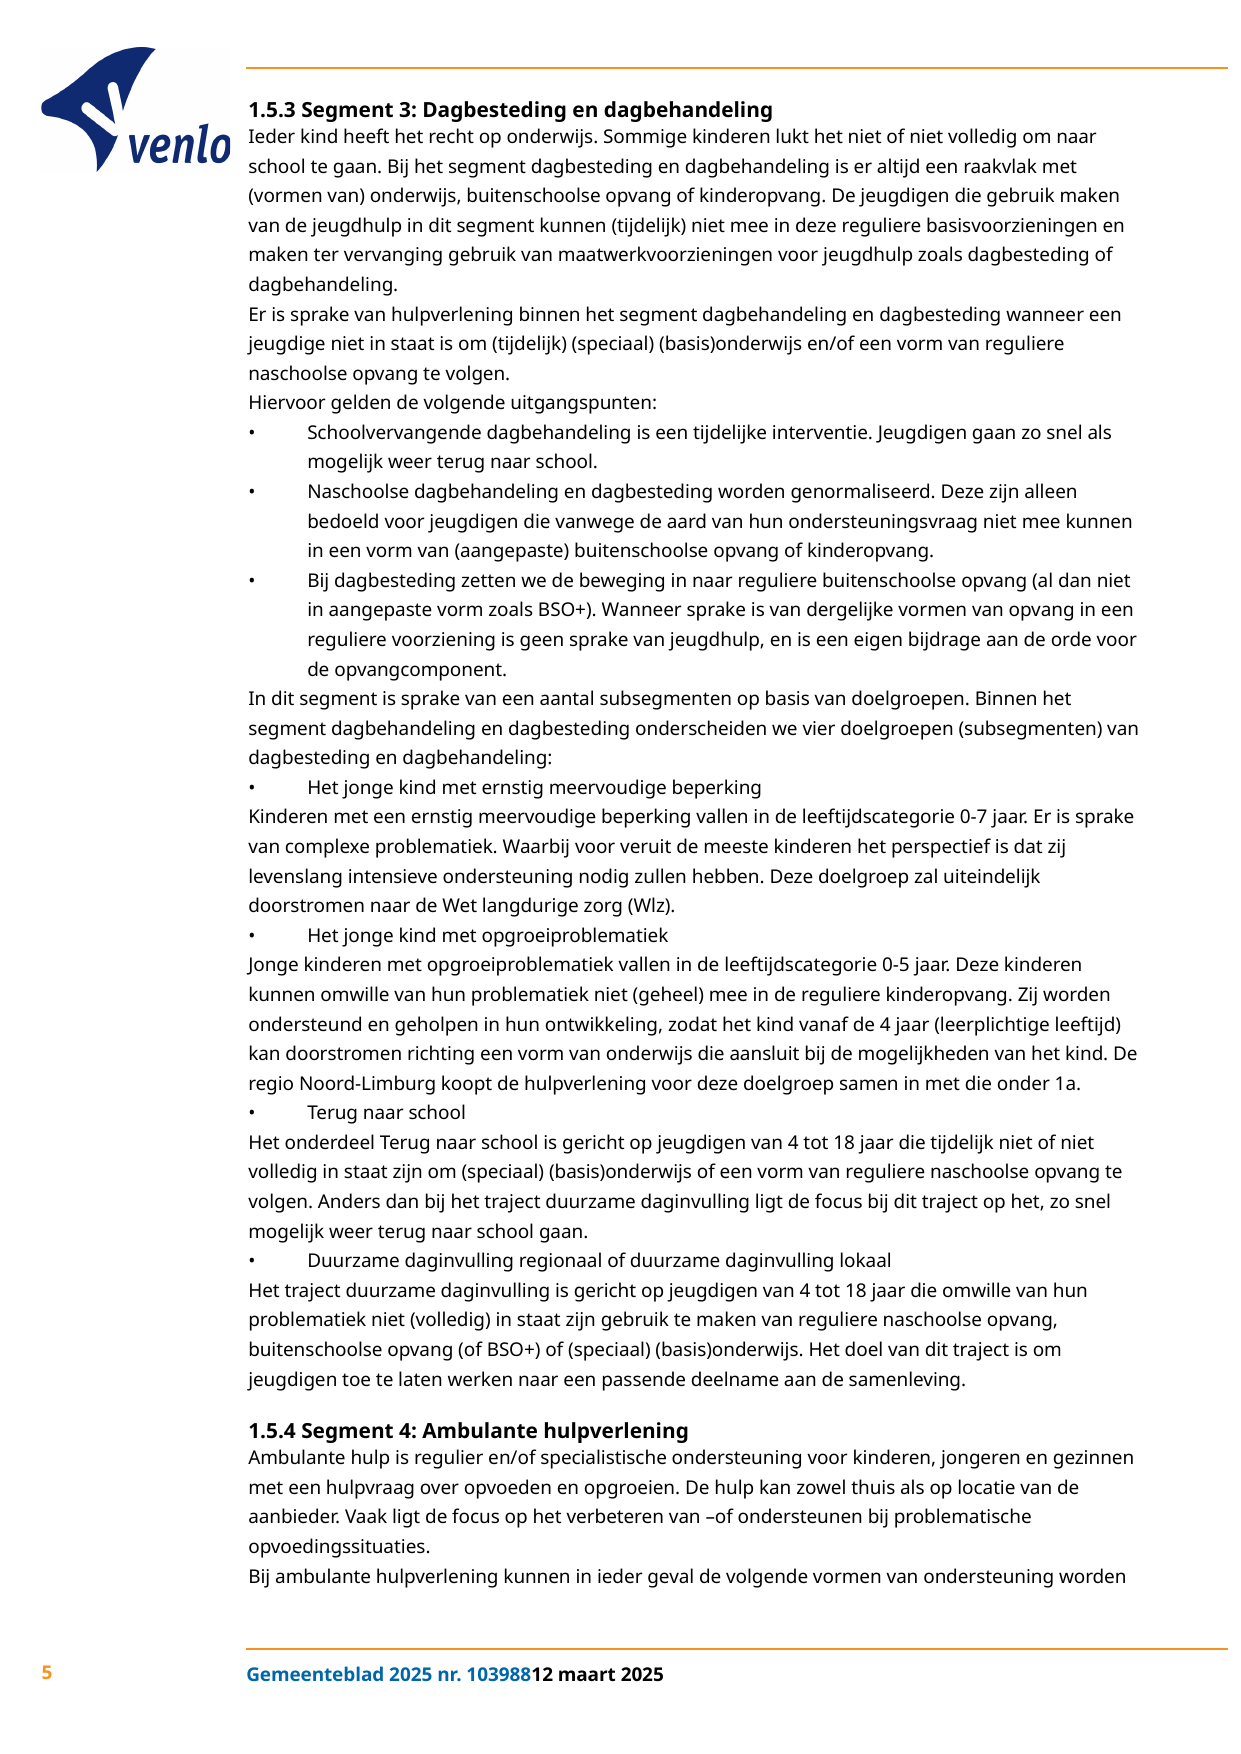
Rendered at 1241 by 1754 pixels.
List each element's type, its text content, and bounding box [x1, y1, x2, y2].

text Ambulante hulp is regulier en/of specialistische ondersteuning voor kinderen, jongeren en gezinnen met een hulpvraag over opvoeden en opgroeien. De hulp kan zowel thuis als op locatie van de aanbieder. Vaak ligt de focus op het verbeteren van –of ondersteunen bij problematische opvoedingssituaties. [248, 1444, 1152, 1559]
picture [41, 47, 231, 172]
text Ieder kind heeft het recht op onderwijs. Sommige kinderen lukt het niet of niet volledig om naar school te gaan. Bij het segment dagbesteding en dagbehandeling is er altijd een raakvlak met (vormen van) onderwijs, buitenschoolse opvang of kinderopvang. De jeugdigen die gebruik maken van de jeugdhulp in dit segment kunnen (tijdelijk) niet mee in deze reguliere basisvoorzieningen en maken ter vervanging gebruik van maatwerkvoorzieningen voor jeugdhulp zoals dagbesteding of dagbehandeling. [248, 123, 1152, 297]
list Terug naar school [248, 1099, 1152, 1125]
list Het jonge kind met ernstig meervoudige beperking [248, 774, 1152, 800]
text Er is sprake van hulpverlening binnen het segment dagbehandeling en dagbesteding wanneer een jeugdige niet in staat is om (tijdelijk) (speciaal) (basis)onderwijs en/of een vorm van reguliere naschoolse opvang te volgen. [248, 301, 1152, 386]
list Naschoolse dagbehandeling en dagbesteding worden genormaliseerd. Deze zijn alleen bedoeld voor jeugdigen die vanwege de aard van hun ondersteuningsvraag niet mee kunnen in een vorm van (aangepaste) buitenschoolse opvang of kinderopvang. [248, 478, 1152, 563]
text Bij ambulante hulpverlening kunnen in ieder geval de volgende vormen van ondersteuning worden [248, 1563, 1152, 1589]
list Bij dagbesteding zetten we de beweging in naar reguliere buitenschoolse opvang (al dan niet in aangepaste vorm zoals BSO+). Wanneer sprake is van dergelijke vormen van opvang in een reguliere voorziening is geen sprake van jeugdhulp, en is een eigen bijdrage aan de orde voor de opvangcomponent. [248, 567, 1152, 681]
text Het traject duurzame daginvulling is gericht op jeugdigen van 4 tot 18 jaar die omwille van hun problematiek niet (volledig) in staat zijn gebruik te maken van reguliere naschoolse opvang, buitenschoolse opvang (of BSO+) of (speciaal) (basis)onderwijs. Het doel van dit traject is om jeugdigen toe te laten werken naar een passende deelname aan de samenleving. [248, 1277, 1152, 1391]
list Het jonge kind met opgroeiproblematiek [248, 922, 1152, 948]
list Schoolvervangende dagbehandeling is een tijdelijke interventie. Jeugdigen gaan zo snel als mogelijk weer terug naar school. [248, 419, 1152, 474]
text Jonge kinderen met opgroeiproblematiek vallen in de leeftijdscategorie 0-5 jaar. Deze kinderen kunnen omwille van hun problematiek niet (geheel) mee in de reguliere kinderopvang. Zij worden ondersteund en geholpen in hun ontwikkeling, zodat het kind vanaf de 4 jaar (leerplichtige leeftijd) kan doorstromen richting een vorm van onderwijs die aansluit bij de mogelijkheden van het kind. De regio Noord-Limburg koopt de hulpverlening voor deze doelgroep samen in met die onder 1a. [248, 952, 1152, 1096]
text Kinderen met een ernstig meervoudige beperking vallen in de leeftijdscategorie 0-7 jaar. Er is sprake van complexe problematiek. Waarbij voor veruit de meeste kinderen het perspectief is dat zij levenslang intensieve ondersteuning nodig zullen hebben. Deze doelgroep zal uiteindelijk doorstromen naar de Wet langdurige zorg (Wlz). [248, 804, 1152, 918]
list Duurzame daginvulling regionaal of duurzame daginvulling lokaal [248, 1247, 1152, 1273]
text In dit segment is sprake van een aantal subsegmenten op basis van doelgroepen. Binnen het segment dagbehandeling en dagbesteding onderscheiden we vier doelgroepen (subsegmenten) van dagbesteding en dagbehandeling: [248, 685, 1152, 770]
text Het onderdeel Terug naar school is gericht op jeugdigen van 4 tot 18 jaar die tijdelijk niet of niet volledig in staat zijn om (speciaal) (basis)onderwijs of een vorm van reguliere naschoolse opvang te volgen. Anders dan bij het traject duurzame daginvulling ligt de focus bij dit traject op het, zo snel mogelijk weer terug naar school gaan. [248, 1129, 1152, 1243]
text Hiervoor gelden de volgende uitgangspunten: [248, 389, 1152, 415]
text 1.5.3 Segment 3: Dagbesteding en dagbehandeling [248, 95, 1152, 123]
text 1.5.4 Segment 4: Ambulante hulpverlening [248, 1416, 1152, 1444]
